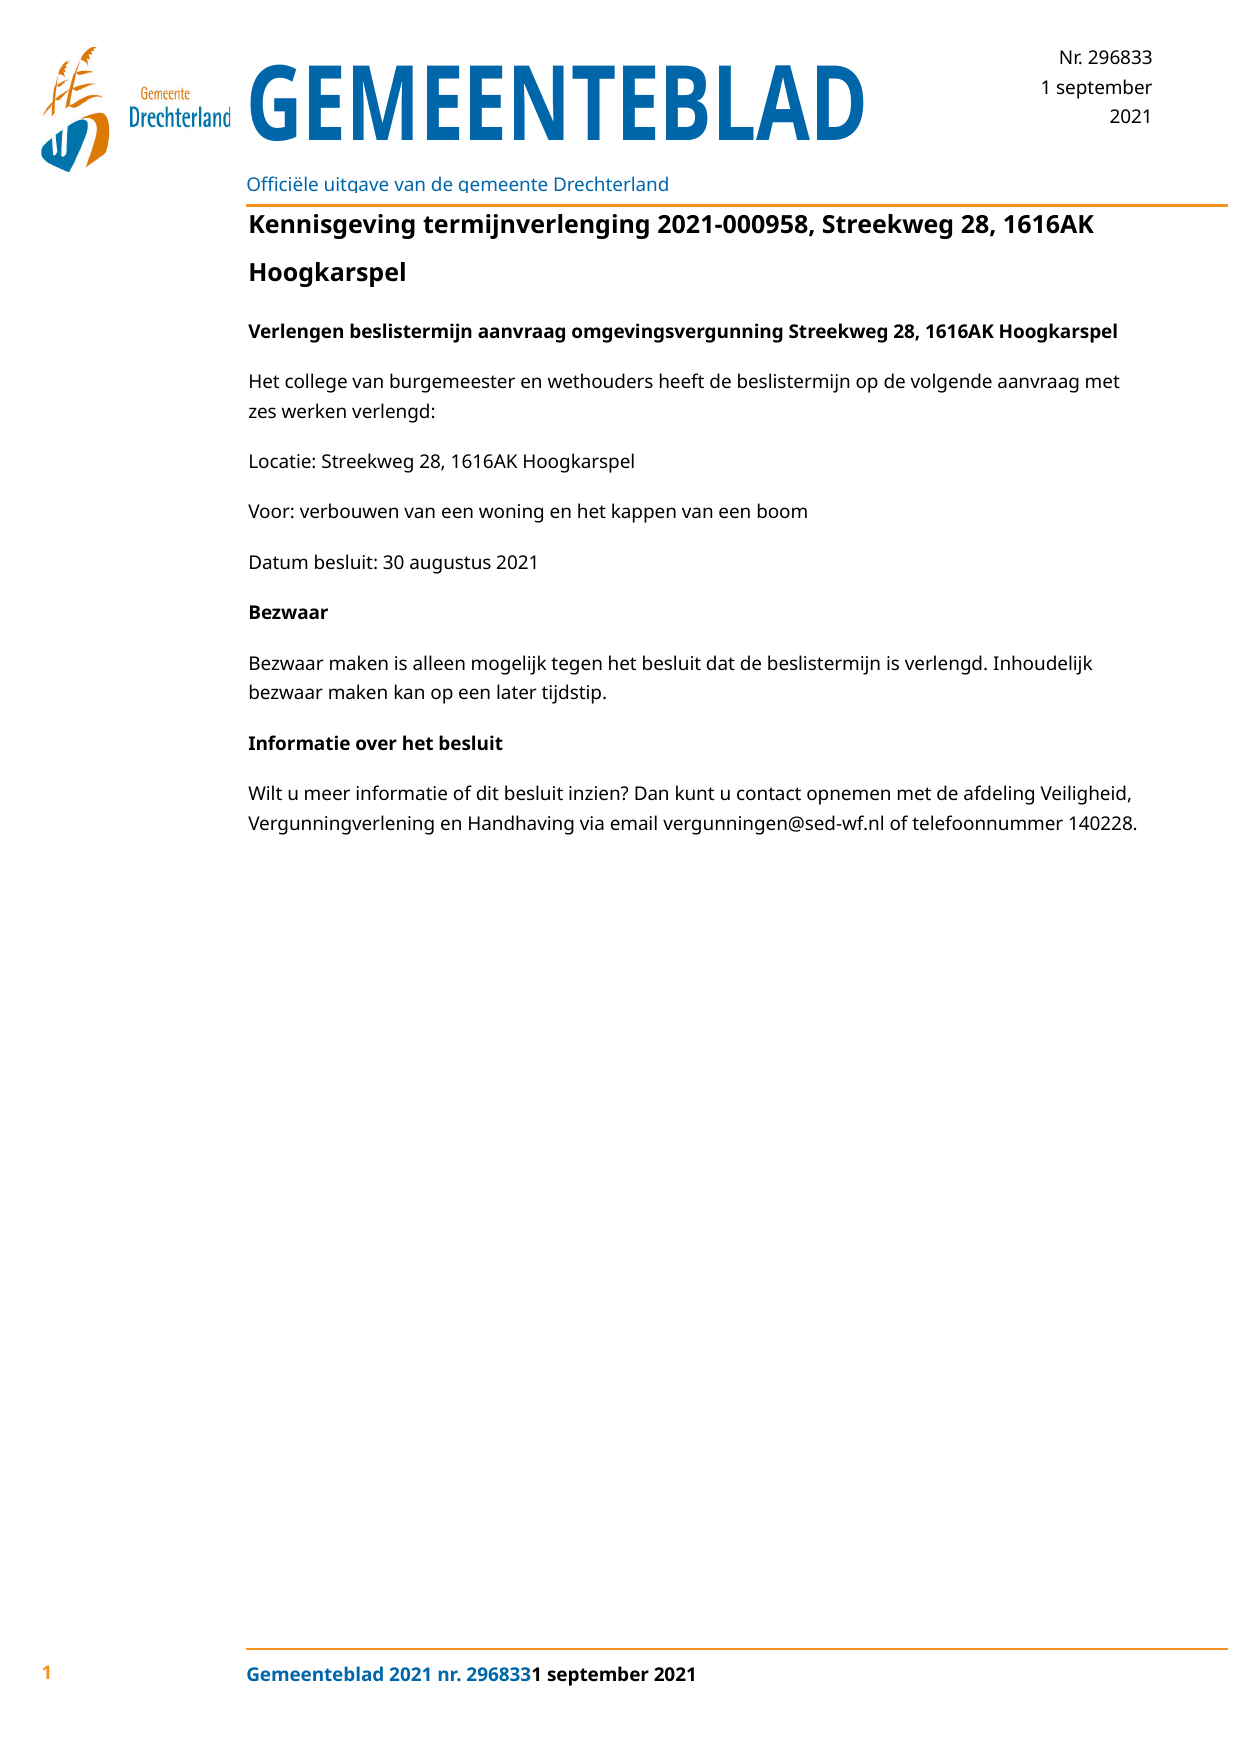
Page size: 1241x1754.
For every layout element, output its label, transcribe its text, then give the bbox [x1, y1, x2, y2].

picture [226, 115, 231, 124]
text Wilt u meer informatie of dit besluit inzien? Dan kunt u contact opnemen met de afdeling Veiligheid, Vergunningverlening en Handhaving via email vergunningen@sed-wf.nl of telefoonnummer 140228. [248, 780, 1152, 836]
text Verlengen beslistermijn aanvraag omgevingsvergunning Streekweg 28, 1616AK Hoogkarspel [248, 318, 1152, 344]
text Informatie over het besluit [248, 730, 1152, 756]
text Datum besluit: 30 augustus 2021 [248, 549, 1152, 575]
text Het college van burgemeester en wethouders heeft de beslistermijn op de volgende aanvraag met zes werken verlengd: [248, 368, 1152, 424]
text Locatie: Streekweg 28, 1616AK Hoogkarspel [248, 448, 1152, 474]
text Bezwaar maken is alleen mogelijk tegen het besluit dat de beslistermijn is verlengd. Inhoudelijk bezwaar maken kan op een later tijdstip. [248, 650, 1152, 705]
text Bezwaar [248, 599, 1152, 625]
text Kennisgeving termijnverlenging 2021-000958, Streekweg 28, 1616AK Hoogkarspel [248, 207, 1152, 288]
picture [41, 158, 64, 172]
picture [41, 47, 231, 172]
text Voor: verbouwen van een woning en het kappen van een boom [248, 499, 1152, 524]
